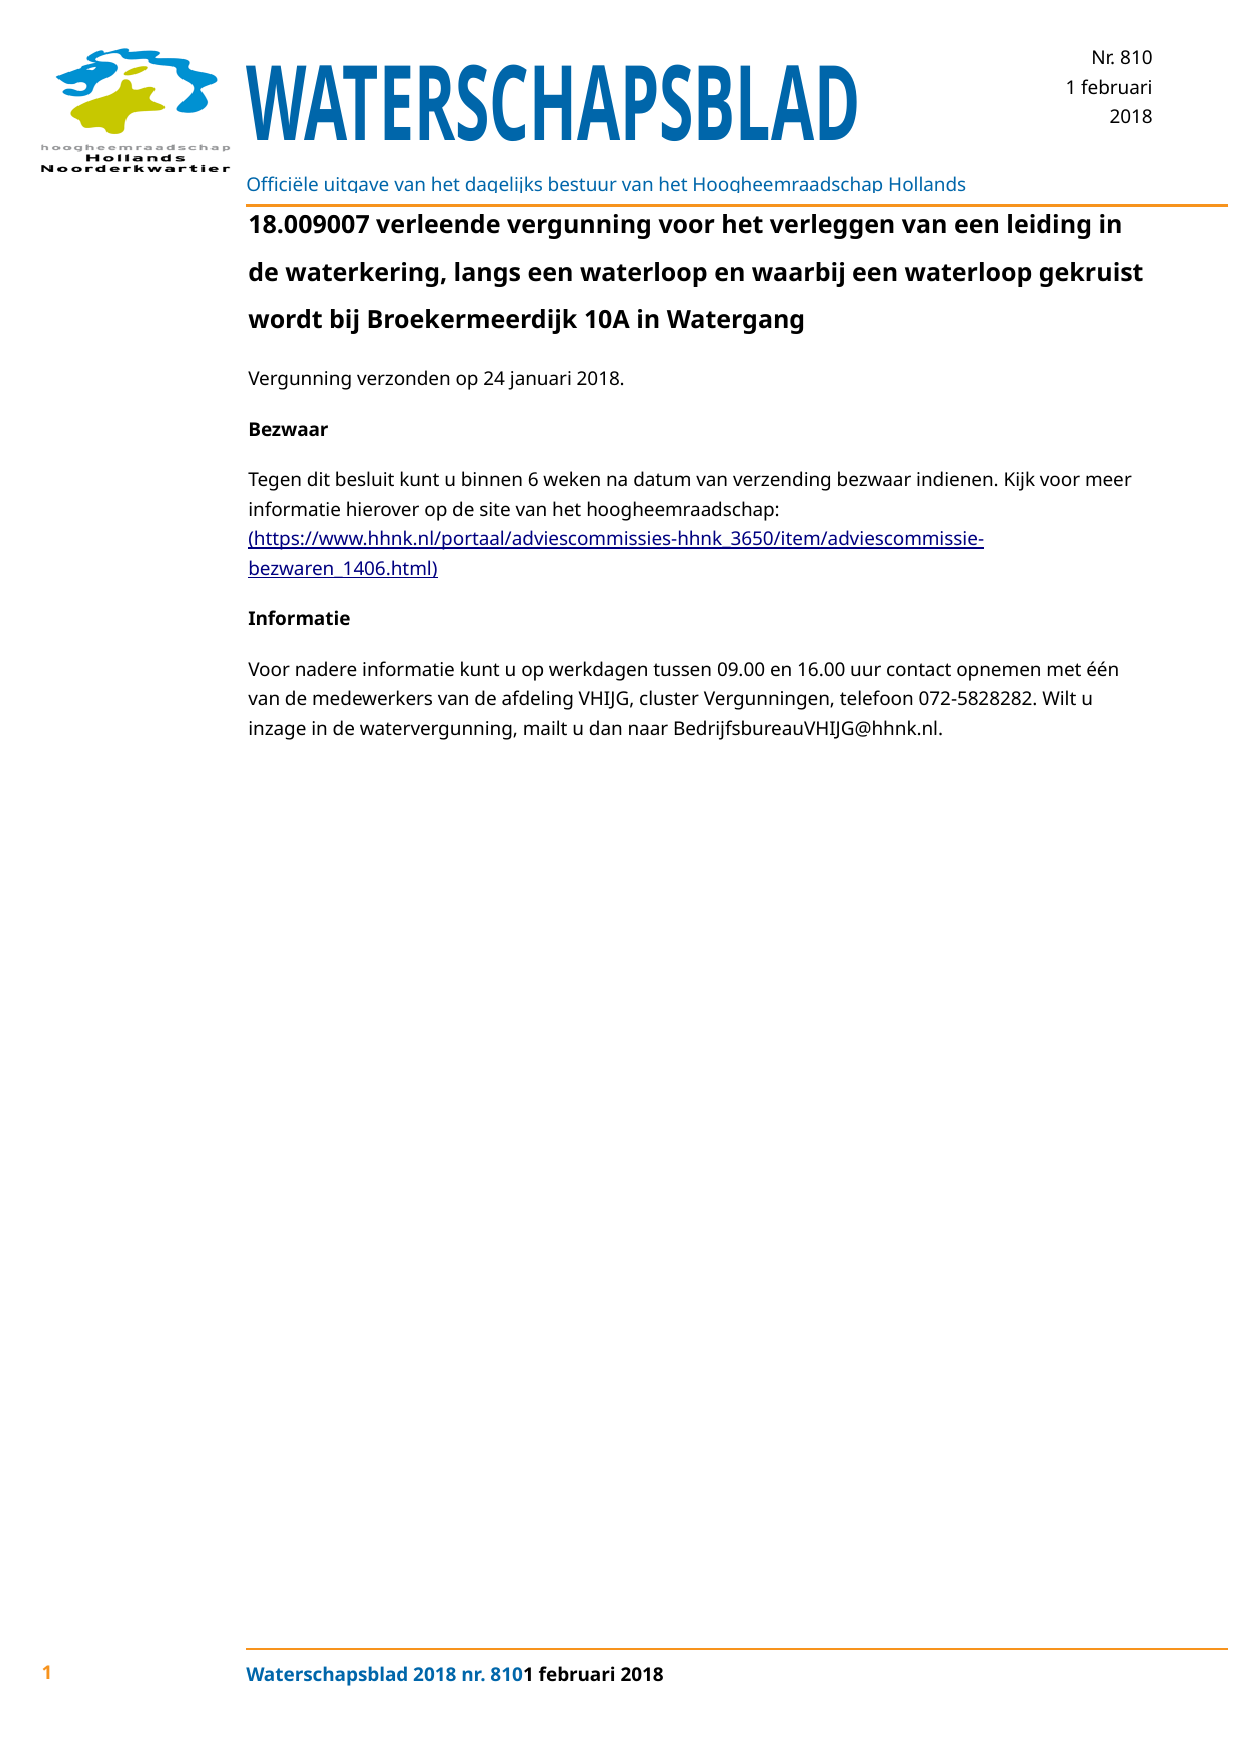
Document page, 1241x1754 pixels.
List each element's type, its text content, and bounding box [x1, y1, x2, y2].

text Vergunning verzonden op 24 januari 2018. [248, 366, 1152, 391]
text 18.009007 verleende vergunning voor het verleggen van een leiding in de waterkering, langs een waterloop en waarbij een waterloop gekruist wordt bij Broekermeerdijk 10A in Watergang [248, 207, 1152, 336]
text Informatie [248, 606, 1152, 631]
picture [41, 47, 231, 172]
text Bezwaar [248, 416, 1152, 442]
text Tegen dit besluit kunt u binnen 6 weken na datum van verzending bezwaar indienen. Kijk voor meer informatie hierover op de site van het hoogheemraadschap: (https://www.hhnk.nl/portaal/adviescommissies-hhnk_3650/item/adviescommissie-bezwaren_1406.html) [248, 466, 1152, 581]
text Voor nadere informatie kunt u op werkdagen tussen 09.00 en 16.00 uur contact opnemen met één van de medewerkers van de afdeling VHIJG, cluster Vergunningen, telefoon 072-5828282. Wilt u inzage in de watervergunning, mailt u dan naar BedrijfsbureauVHIJG@hhnk.nl. [248, 656, 1152, 741]
